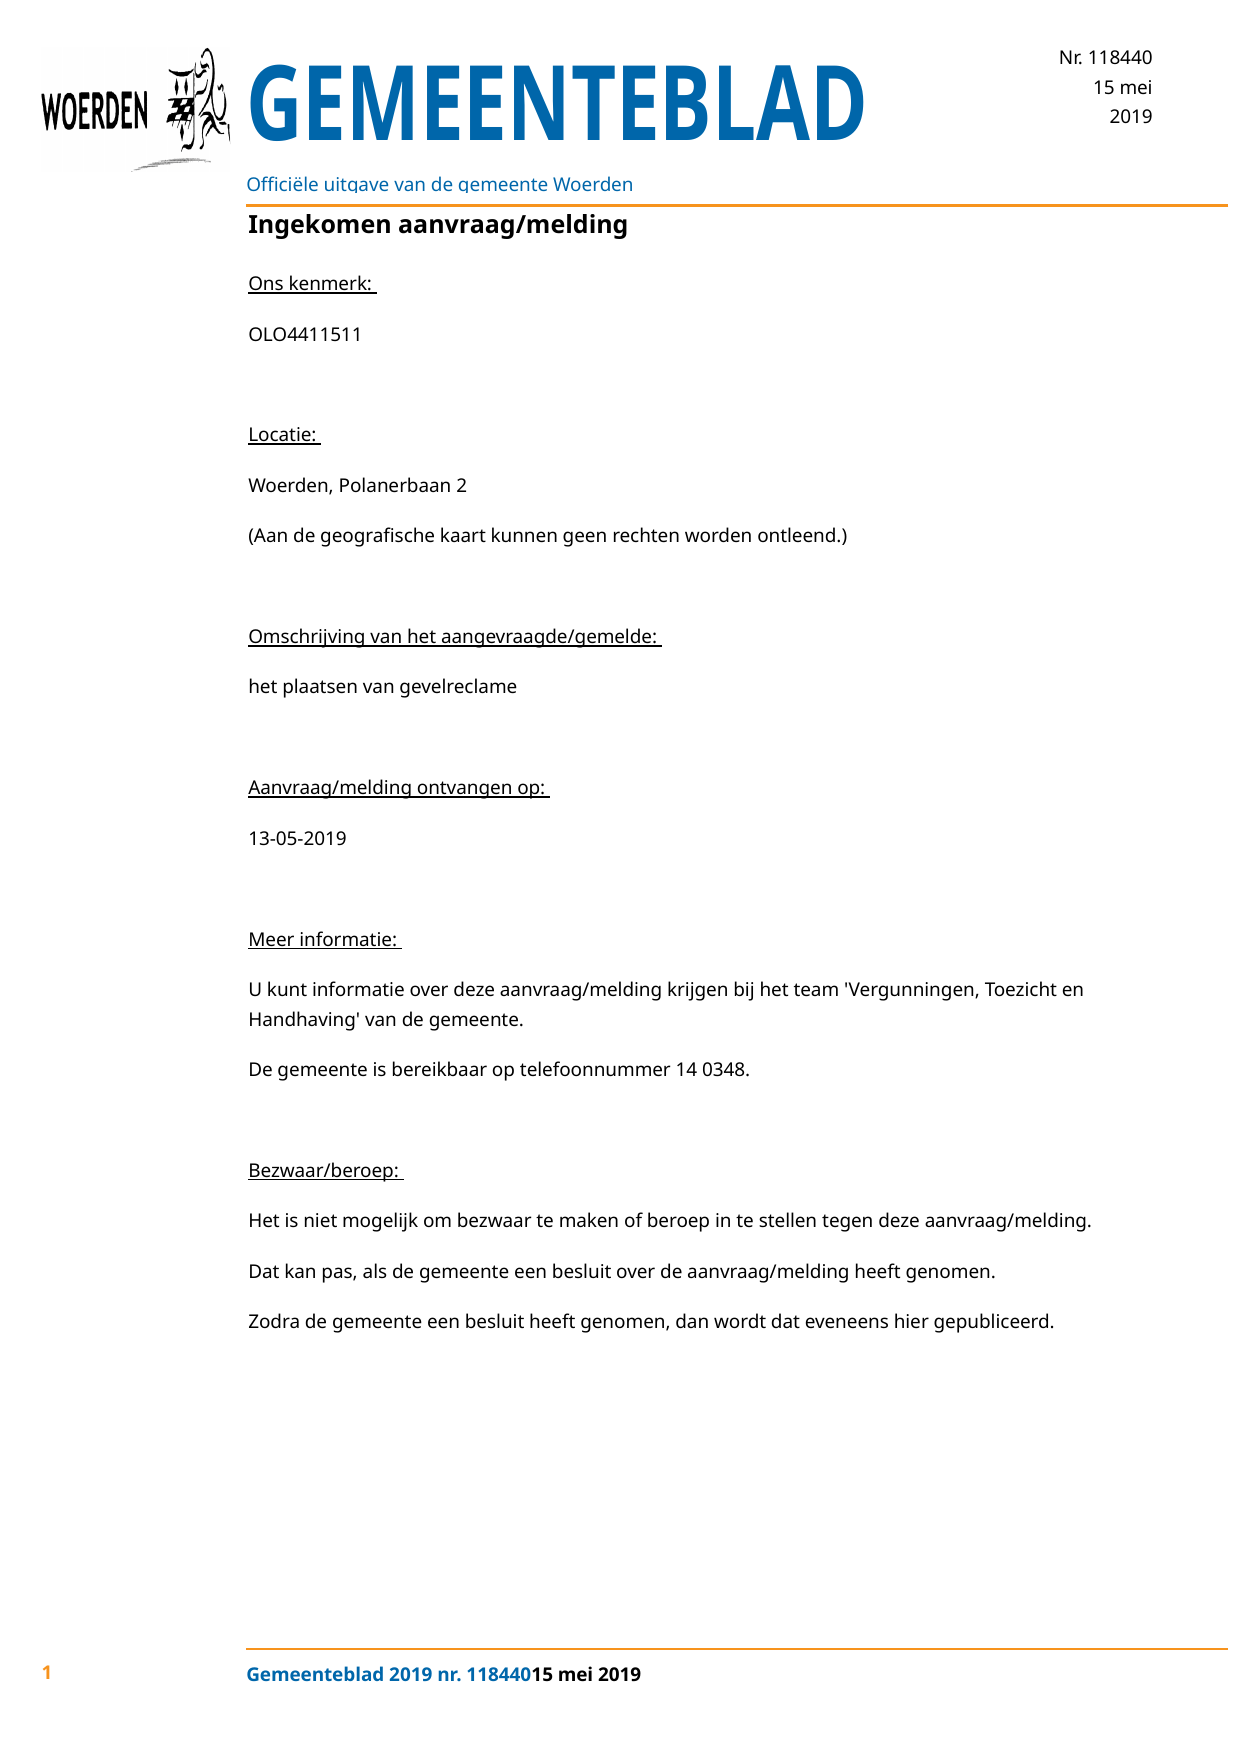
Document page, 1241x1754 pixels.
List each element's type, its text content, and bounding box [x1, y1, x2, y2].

text Bezwaar/beroep: [248, 1157, 1152, 1183]
text Meer informatie: [248, 926, 1152, 951]
text (Aan de geografische kaart kunnen geen rechten worden ontleend.) [248, 522, 1152, 548]
picture [41, 47, 231, 172]
text Het is niet mogelijk om bezwaar te maken of beroep in te stellen tegen deze aanvraag/melding. [248, 1207, 1152, 1233]
text Ingekomen aanvraag/melding [248, 207, 1152, 241]
text het plaatsen van gevelreclame [248, 674, 1152, 699]
text U kunt informatie over deze aanvraag/melding krijgen bij het team 'Vergunningen, Toezicht en Handhaving' van de gemeente. [248, 976, 1152, 1031]
text De gemeente is bereikbaar op telefoonnummer 14 0348. [248, 1056, 1152, 1082]
text Zodra de gemeente een besluit heeft genomen, dan wordt dat eveneens hier gepubliceerd. [248, 1308, 1152, 1334]
text Ons kenmerk: [248, 270, 1152, 296]
text Dat kan pas, als de gemeente een besluit over de aanvraag/melding heeft genomen. [248, 1258, 1152, 1283]
text 13-05-2019 [248, 825, 1152, 851]
text Locatie: [248, 422, 1152, 447]
text Aanvraag/melding ontvangen op: [248, 774, 1152, 800]
text OLO4411511 [248, 321, 1152, 346]
text Omschrijving van het aangevraagde/gemelde: [248, 623, 1152, 649]
text Woerden, Polanerbaan 2 [248, 472, 1152, 498]
